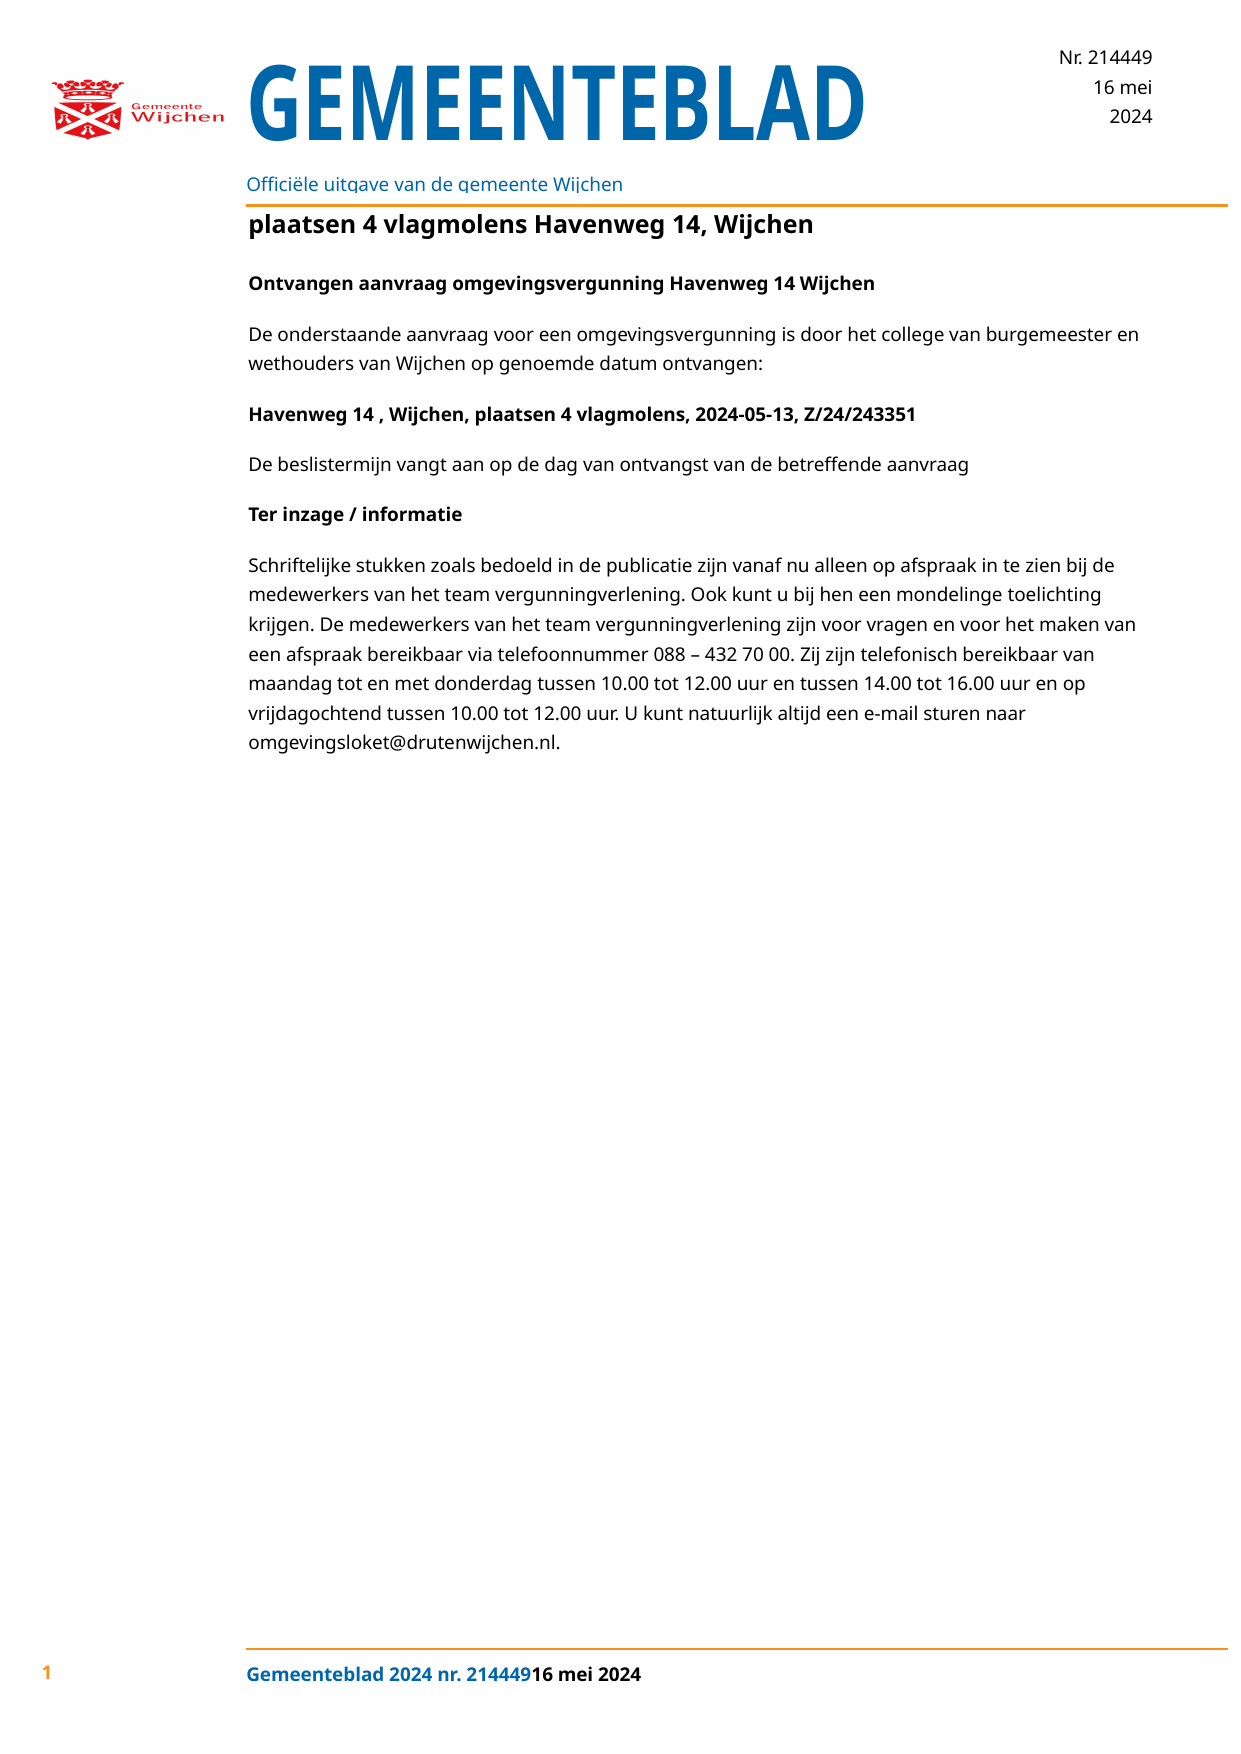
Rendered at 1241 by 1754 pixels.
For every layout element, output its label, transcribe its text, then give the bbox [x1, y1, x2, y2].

text Ter inzage / informatie [248, 502, 1152, 527]
text plaatsen 4 vlagmolens Havenweg 14, Wijchen [248, 207, 1152, 241]
text Ontvangen aanvraag omgevingsvergunning Havenweg 14 Wijchen [248, 270, 1152, 296]
text De beslistermijn vangt aan op de dag van ontvangst van de betreffende aanvraag [248, 451, 1152, 477]
text Schriftelijke stukken zoals bedoeld in de publicatie zijn vanaf nu alleen op afspraak in te zien bij de medewerkers van het team vergunningverlening. Ook kunt u bij hen een mondelinge toelichting krijgen. De medewerkers van het team vergunningverlening zijn voor vragen en voor het maken van een afspraak bereikbaar via telefoonnummer 088 – 432 70 00. Zij zijn telefonisch bereikbaar van maandag tot en met donderdag tussen 10.00 tot 12.00 uur en tussen 14.00 tot 16.00 uur en op vrijdagochtend tussen 10.00 tot 12.00 uur. U kunt natuurlijk altijd een e-mail sturen naar omgevingsloket@drutenwijchen.nl. [248, 552, 1152, 755]
text Havenweg 14 , Wijchen, plaatsen 4 vlagmolens, 2024-05-13, Z/24/243351 [248, 401, 1152, 426]
picture [41, 47, 231, 172]
text De onderstaande aanvraag voor een omgevingsvergunning is door het college van burgemeester en wethouders van Wijchen op genoemde datum ontvangen: [248, 321, 1152, 376]
